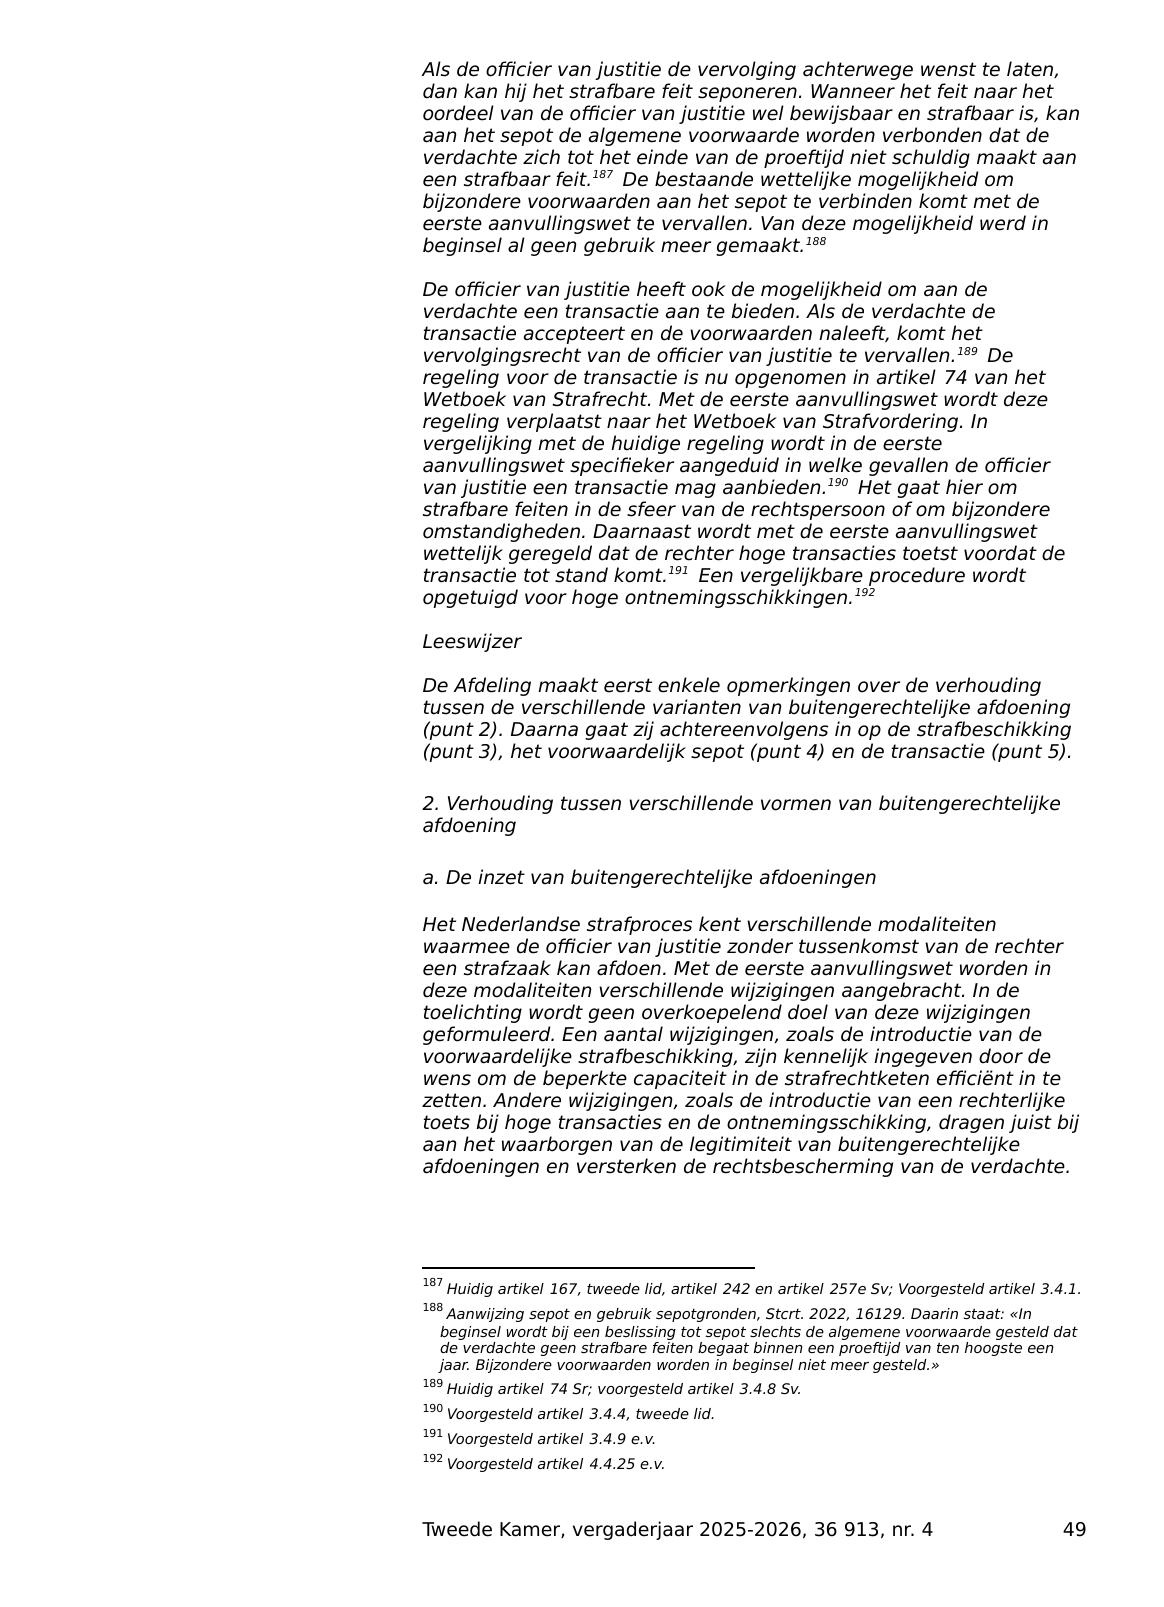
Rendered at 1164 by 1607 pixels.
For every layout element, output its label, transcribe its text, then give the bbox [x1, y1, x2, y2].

subtitle 2. Verhouding tussen verschillende vormen van buitengerechtelijke afdoening [422, 793, 1087, 837]
text Voorgesteld artikel 4.4.25 e.v. [422, 1452, 1087, 1474]
text Voorgesteld artikel 3.4.9 e.v. [422, 1427, 1087, 1449]
subtitle a. De inzet van buitengerechtelijke afdoeningen [422, 867, 1087, 889]
text De officier van justitie heeft ook de mogelijkheid om aan de verdachte een transactie aan te bieden. Als de verdachte de transactie accepteert en de voorwaarden naleeft, komt het vervolgingsrecht van de officier van justitie te vervallen. De regeling voor de transactie is nu opgenomen in artikel 74 van het Wetboek van Strafrecht. Met de eerste aanvullingswet wordt deze regeling verplaatst naar het Wetboek van Strafvordering. In vergelijking met de huidige regeling wordt in de eerste aanvullingswet specifieker aangeduid in welke gevallen de officier van justitie een transactie mag aanbieden. Het gaat hier om strafbare feiten in de sfeer van de rechtspersoon of om bijzondere omstandigheden. Daarnaast wordt met de eerste aanvullingswet wettelijk geregeld dat de rechter hoge transacties toetst voordat de transactie tot stand komt. Een vergelijkbare procedure wordt opgetuigd voor hoge ontnemingsschikkingen. [422, 279, 1087, 609]
subtitle Leeswijzer [422, 631, 1087, 653]
text Huidig artikel 167, tweede lid, artikel 242 en artikel 257e Sv; Voorgesteld artikel 3.4.1. [422, 1277, 1087, 1299]
text Het Nederlandse strafproces kent verschillende modaliteiten waarmee de officier van justitie zonder tussenkomst van de rechter een strafzaak kan afdoen. Met de eerste aanvullingswet worden in deze modaliteiten verschillende wijzigingen aangebracht. In de toelichting wordt geen overkoepelend doel van deze wijzigingen geformuleerd. Een aantal wijzigingen, zoals de introductie van de voorwaardelijke strafbeschikking, zijn kennelijk ingegeven door de wens om de beperkte capaciteit in de strafrechtketen efficiënt in te zetten. Andere wijzigingen, zoals de introductie van een rechterlijke toets bij hoge transacties en de ontnemingsschikking, dragen juist bij aan het waarborgen van de legitimiteit van buitengerechtelijke afdoeningen en versterken de rechtsbescherming van de verdachte. [422, 914, 1087, 1178]
text Als de officier van justitie de vervolging achterwege wenst te laten, dan kan hij het strafbare feit seponeren. Wanneer het feit naar het oordeel van de officier van justitie wel bewijsbaar en strafbaar is, kan aan het sepot de algemene voorwaarde worden verbonden dat de verdachte zich tot het einde van de proeftijd niet schuldig maakt aan een strafbaar feit. De bestaande wettelijke mogelijkheid om bijzondere voorwaarden aan het sepot te verbinden komt met de eerste aanvullingswet te vervallen. Van deze mogelijkheid werd in beginsel al geen gebruik meer gemaakt. [422, 59, 1087, 257]
text Huidig artikel 74 Sr; voorgesteld artikel 3.4.8 Sv. [422, 1377, 1087, 1399]
text Voorgesteld artikel 3.4.4, tweede lid. [422, 1402, 1087, 1424]
text De Afdeling maakt eerst enkele opmerkingen over de verhouding tussen de verschillende varianten van buitengerechtelijke afdoening (punt 2). Daarna gaat zij achtereenvolgens in op de strafbeschikking (punt 3), het voorwaardelijk sepot (punt 4) en de transactie (punt 5). [422, 675, 1087, 763]
text Aanwijzing sepot en gebruik sepotgronden, Stcrt. 2022, 16129. Daarin staat: «In beginsel wordt bij een beslissing tot sepot slechts de algemene voorwaarde gesteld dat de verdachte geen strafbare feiten begaat binnen een proeftijd van ten hoogste een jaar. Bijzondere voorwaarden worden in beginsel niet meer gesteld.» [422, 1302, 1087, 1374]
